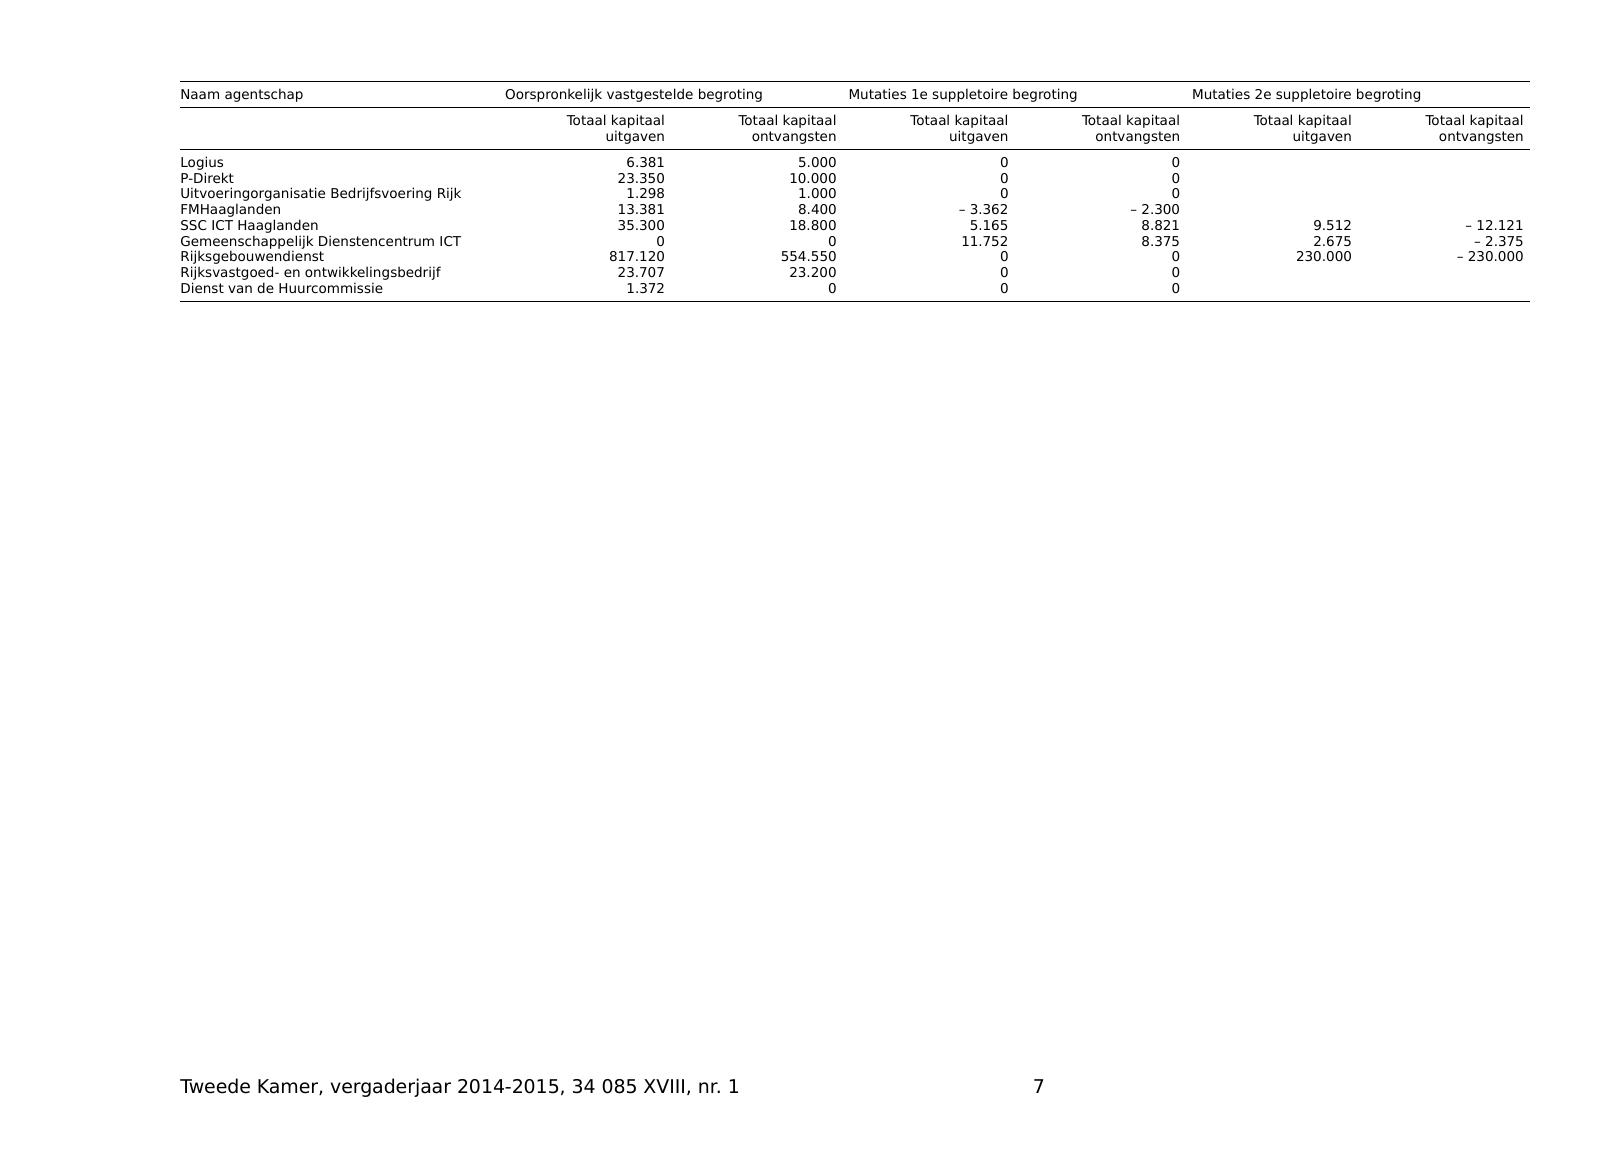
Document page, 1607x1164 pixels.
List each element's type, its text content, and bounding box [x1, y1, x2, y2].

table_cell 0 [843, 150, 1014, 170]
table_cell Totaal kapitaal uitgaven [843, 108, 1014, 149]
table_cell 0 [843, 186, 1014, 202]
table_cell 5.165 [843, 218, 1014, 233]
table_cell – 230.000 [1358, 249, 1529, 265]
table_cell [1358, 202, 1529, 218]
table_cell 0 [1014, 170, 1186, 186]
table_cell 23.200 [671, 265, 842, 281]
table_cell Rijksgebouwendienst [180, 249, 499, 265]
table_cell 0 [843, 170, 1014, 186]
table_header Oorspronkelijk vastgestelde begroting [499, 82, 842, 107]
table_cell 2.675 [1186, 233, 1358, 249]
table_cell [1186, 186, 1358, 202]
table_cell Dienst van de Huurcommissie [180, 281, 499, 301]
table_cell 0 [843, 249, 1014, 265]
table_cell 0 [843, 265, 1014, 281]
table_cell Totaal kapitaal uitgaven [1186, 108, 1358, 149]
table_cell 8.821 [1014, 218, 1186, 233]
table_header Mutaties 1e suppletoire begroting [843, 82, 1186, 107]
table_cell 0 [671, 281, 842, 301]
table_cell FMHaaglanden [180, 202, 499, 218]
table_cell 0 [499, 233, 671, 249]
table_cell 13.381 [499, 202, 671, 218]
table_cell P-Direkt [180, 170, 499, 186]
table_cell 8.375 [1014, 233, 1186, 249]
table_cell 0 [1014, 150, 1186, 170]
table_cell [1186, 281, 1358, 301]
table_cell 10.000 [671, 170, 842, 186]
table_cell 18.800 [671, 218, 842, 233]
table_cell 0 [1014, 281, 1186, 301]
table_cell [180, 108, 499, 149]
table_cell – 3.362 [843, 202, 1014, 218]
table_cell 0 [1014, 249, 1186, 265]
table_cell Uitvoeringorganisatie Bedrijfsvoering Rijk [180, 186, 499, 202]
table_cell [1186, 150, 1358, 170]
table_cell 1.000 [671, 186, 842, 202]
table_cell 1.298 [499, 186, 671, 202]
table_cell Logius [180, 150, 499, 170]
table_cell 11.752 [843, 233, 1014, 249]
table_cell 5.000 [671, 150, 842, 170]
table_header Naam agentschap [180, 82, 499, 107]
table_cell [1358, 281, 1529, 301]
table_cell [1358, 265, 1529, 281]
table_cell 9.512 [1186, 218, 1358, 233]
table_cell – 12.121 [1358, 218, 1529, 233]
table_cell Totaal kapitaal ontvangsten [671, 108, 842, 149]
table_header Mutaties 2e suppletoire begroting [1186, 82, 1529, 107]
table_cell 6.381 [499, 150, 671, 170]
table_cell Totaal kapitaal ontvangsten [1358, 108, 1529, 149]
table_cell SSC ICT Haaglanden [180, 218, 499, 233]
table_cell – 2.375 [1358, 233, 1529, 249]
table_cell 230.000 [1186, 249, 1358, 265]
table_cell 817.120 [499, 249, 671, 265]
table_cell 8.400 [671, 202, 842, 218]
table_cell 23.707 [499, 265, 671, 281]
table_cell 0 [1014, 265, 1186, 281]
table_cell [1186, 265, 1358, 281]
table_cell 554.550 [671, 249, 842, 265]
table_cell Totaal kapitaal ontvangsten [1014, 108, 1186, 149]
table_cell 0 [843, 281, 1014, 301]
table_cell Gemeenschappelijk Dienstencentrum ICT [180, 233, 499, 249]
table_cell 0 [1014, 186, 1186, 202]
table_cell 0 [671, 233, 842, 249]
table_cell [1358, 170, 1529, 186]
table_cell [1186, 202, 1358, 218]
table_cell [1358, 150, 1529, 170]
table_cell [1358, 186, 1529, 202]
table_cell [1186, 170, 1358, 186]
table_cell 35.300 [499, 218, 671, 233]
table_cell 1.372 [499, 281, 671, 301]
table_cell Rijksvastgoed- en ontwikkelingsbedrijf [180, 265, 499, 281]
table_cell Totaal kapitaal uitgaven [499, 108, 671, 149]
table_cell – 2.300 [1014, 202, 1186, 218]
table_cell 23.350 [499, 170, 671, 186]
